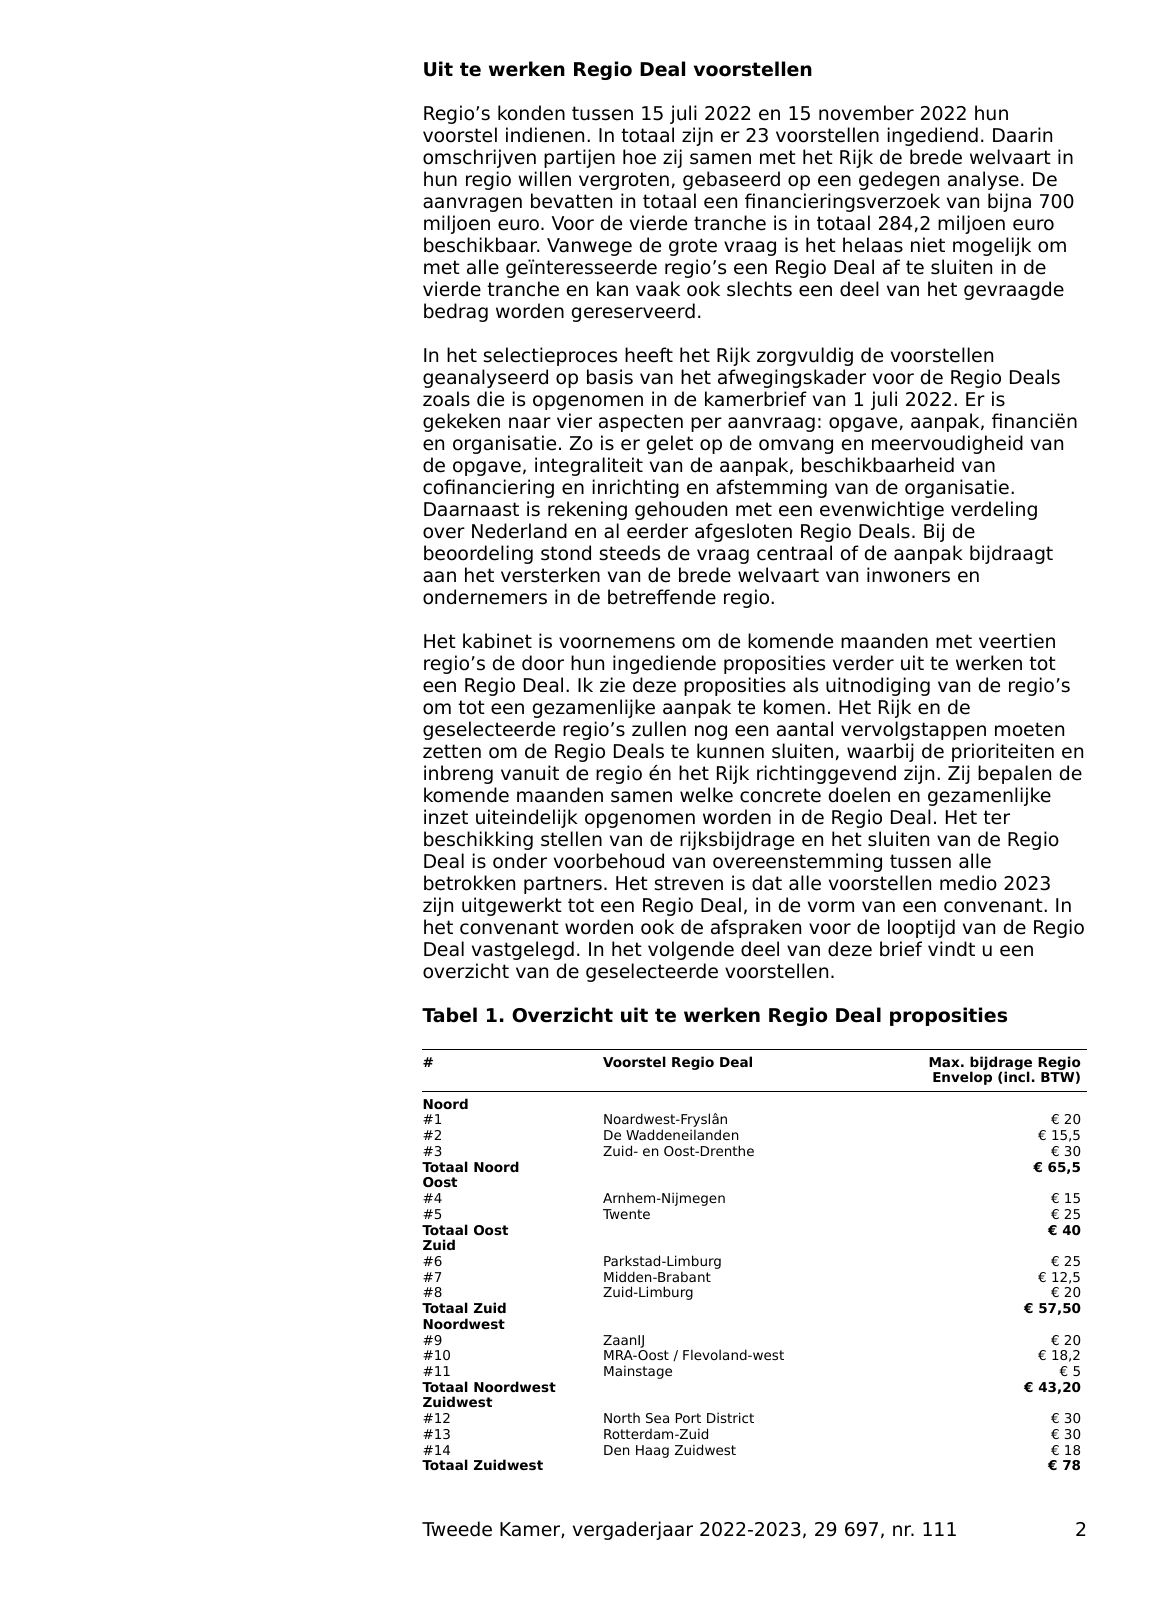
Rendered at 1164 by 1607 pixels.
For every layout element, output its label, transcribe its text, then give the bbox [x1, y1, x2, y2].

table_cell #5 [422, 1207, 597, 1222]
table_cell #3 [422, 1144, 597, 1159]
table_cell € 25 [912, 1207, 1087, 1222]
table_cell € 30 [912, 1427, 1087, 1442]
table_cell € 25 [912, 1254, 1087, 1269]
table_cell Zuid- en Oost-Drenthe [597, 1144, 912, 1159]
table_cell Totaal Noordwest [422, 1380, 912, 1395]
table_cell #14 [422, 1443, 597, 1458]
text Regio’s konden tussen 15 juli 2022 en 15 november 2022 hun voorstel indienen. In totaal zijn er 23 voorstellen ingediend. Daarin omschrijven partijen hoe zij samen met het Rijk de brede welvaart in hun regio willen vergroten, gebaseerd op een gedegen analyse. De aanvragen bevatten in totaal een financieringsverzoek van bijna 700 miljoen euro. Voor de vierde tranche is in totaal 284,2 miljoen euro beschikbaar. Vanwege de grote vraag is het helaas niet mogelijk om met alle geïnteresseerde regio’s een Regio Deal af te sluiten in de vierde tranche en kan vaak ook slechts een deel van het gevraagde bedrag worden gereserveerd. [422, 103, 1087, 323]
subtitle Tabel 1. Overzicht uit te werken Regio Deal proposities [422, 1005, 1087, 1027]
table_cell Arnhem-Nijmegen [597, 1191, 912, 1207]
table_cell #8 [422, 1285, 597, 1301]
table_cell Midden-Brabant [597, 1270, 912, 1285]
table_cell #11 [422, 1364, 597, 1379]
table_header # [422, 1050, 597, 1091]
table_cell € 43,20 [912, 1380, 1087, 1395]
table_cell € 20 [912, 1112, 1087, 1128]
table_cell Rotterdam-Zuid [597, 1427, 912, 1442]
table_cell € 30 [912, 1144, 1087, 1159]
table_cell € 20 [912, 1333, 1087, 1348]
table_cell Zuid [422, 1238, 1087, 1254]
table_cell Twente [597, 1207, 912, 1222]
text Het kabinet is voornemens om de komende maanden met veertien regio’s de door hun ingediende proposities verder uit te werken tot een Regio Deal. Ik zie deze proposities als uitnodiging van de regio’s om tot een gezamenlijke aanpak te komen. Het Rijk en de geselecteerde regio’s zullen nog een aantal vervolgstappen moeten zetten om de Regio Deals te kunnen sluiten, waarbij de prioriteiten en inbreng vanuit de regio én het Rijk richtinggevend zijn. Zij bepalen de komende maanden samen welke concrete doelen en gezamenlijke inzet uiteindelijk opgenomen worden in de Regio Deal. Het ter beschikking stellen van de rijksbijdrage en het sluiten van de Regio Deal is onder voorbehoud van overeenstemming tussen alle betrokken partners. Het streven is dat alle voorstellen medio 2023 zijn uitgewerkt tot een Regio Deal, in de vorm van een convenant. In het convenant worden ook de afspraken voor de looptijd van de Regio Deal vastgelegd. In het volgende deel van deze brief vindt u een overzicht van de geselecteerde voorstellen. [422, 631, 1087, 983]
table_cell #7 [422, 1270, 597, 1285]
table_cell #10 [422, 1348, 597, 1364]
table_cell ZaanIJ [597, 1333, 912, 1348]
table_cell North Sea Port District [597, 1411, 912, 1427]
table_cell Totaal Oost [422, 1222, 912, 1238]
table_cell #4 [422, 1191, 597, 1207]
table_cell € 57,50 [912, 1301, 1087, 1317]
subtitle Uit te werken Regio Deal voorstellen [422, 59, 1087, 81]
table_cell € 15 [912, 1191, 1087, 1207]
table_cell Parkstad-Limburg [597, 1254, 912, 1269]
table_cell € 40 [912, 1222, 1087, 1238]
table_cell [597, 1395, 912, 1411]
table_cell Noardwest-Fryslân [597, 1112, 912, 1128]
table_cell Noordwest [422, 1317, 1087, 1332]
table_cell #9 [422, 1333, 597, 1348]
text In het selectieproces heeft het Rijk zorgvuldig de voorstellen geanalyseerd op basis van het afwegingskader voor de Regio Deals zoals die is opgenomen in de kamerbrief van 1 juli 2022. Er is gekeken naar vier aspecten per aanvraag: opgave, aanpak, financiën en organisatie. Zo is er gelet op de omvang en meervoudigheid van de opgave, integraliteit van de aanpak, beschikbaarheid van cofinanciering en inrichting en afstemming van de organisatie. Daarnaast is rekening gehouden met een evenwichtige verdeling over Nederland en al eerder afgesloten Regio Deals. Bij de beoordeling stond steeds de vraag centraal of de aanpak bijdraagt aan het versterken van de brede welvaart van inwoners en ondernemers in de betreffende regio. [422, 345, 1087, 609]
table_cell MRA-Oost / Flevoland-west [597, 1348, 912, 1364]
table_cell € 20 [912, 1285, 1087, 1301]
table_cell Oost [422, 1175, 1087, 1191]
table_cell Totaal Noord [422, 1159, 912, 1175]
table_cell Noord [422, 1092, 1087, 1112]
table_cell € 65,5 [912, 1159, 1087, 1175]
table_cell € 12,5 [912, 1270, 1087, 1285]
table_header Max. bijdrage Regio Envelop (incl. BTW) [912, 1050, 1087, 1091]
table_cell € 15,5 [912, 1128, 1087, 1144]
table_cell [912, 1395, 1087, 1411]
table_cell #1 [422, 1112, 597, 1128]
table_cell Zuidwest [422, 1395, 597, 1411]
table_cell Den Haag Zuidwest [597, 1443, 912, 1458]
table_cell € 18,2 [912, 1348, 1087, 1364]
table_cell Totaal Zuid [422, 1301, 912, 1317]
table_header Voorstel Regio Deal [597, 1050, 912, 1091]
table_cell € 18 [912, 1443, 1087, 1458]
table_cell € 5 [912, 1364, 1087, 1379]
table_cell #6 [422, 1254, 597, 1269]
table_cell Totaal Zuidwest [422, 1458, 912, 1474]
table_cell Zuid-Limburg [597, 1285, 912, 1301]
table_cell € 30 [912, 1411, 1087, 1427]
table_cell #13 [422, 1427, 597, 1442]
table_cell € 78 [912, 1458, 1087, 1474]
table_cell #2 [422, 1128, 597, 1144]
table_cell #12 [422, 1411, 597, 1427]
table_cell De Waddeneilanden [597, 1128, 912, 1144]
table_cell Mainstage [597, 1364, 912, 1379]
